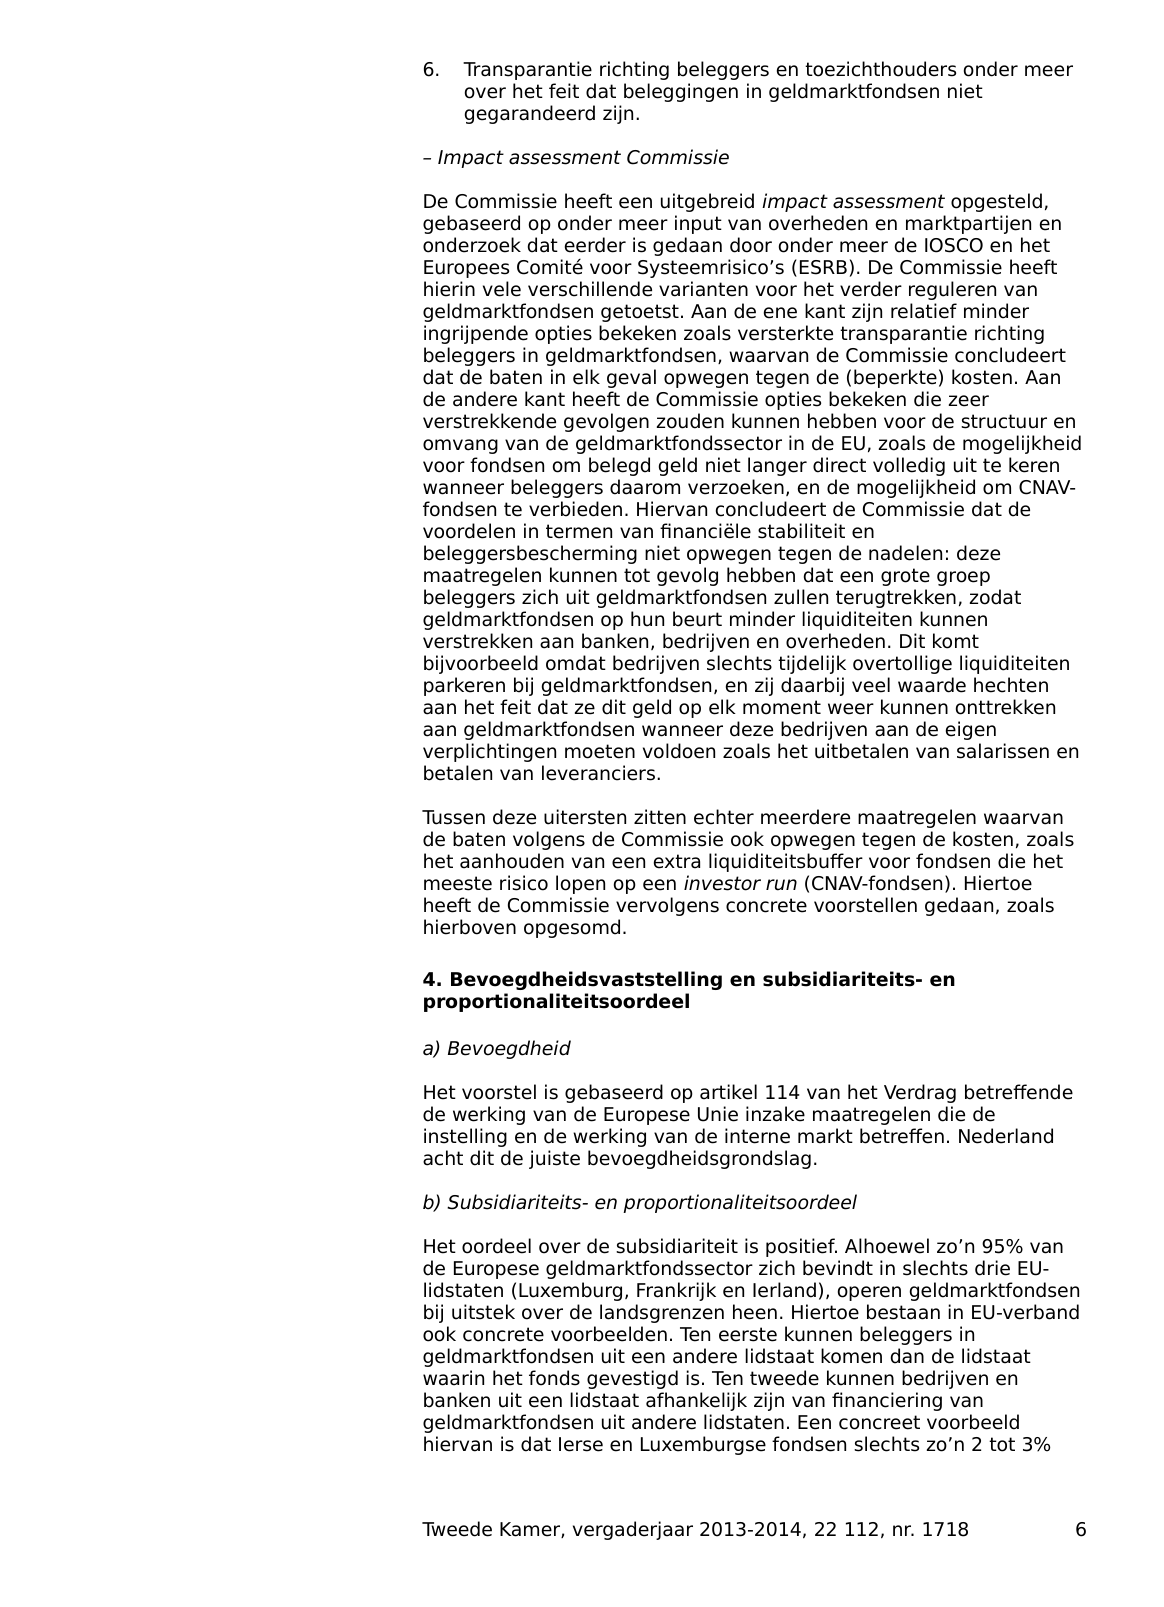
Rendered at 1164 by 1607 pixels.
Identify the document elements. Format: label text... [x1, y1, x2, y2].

text 6. Transparantie richting beleggers en toezichthouders onder meer over het feit dat beleggingen in geldmarktfondsen niet gegarandeerd zijn. [422, 59, 1087, 125]
subtitle 4. Bevoegdheidsvaststelling en subsidiariteits- en proportionaliteitsoordeel [422, 969, 1087, 1013]
subtitle – Impact assessment Commissie [422, 147, 1087, 169]
text De Commissie heeft een uitgebreid impact assessment opgesteld, gebaseerd op onder meer input van overheden en marktpartijen en onderzoek dat eerder is gedaan door onder meer de IOSCO en het Europees Comité voor Systeemrisico’s (ESRB). De Commissie heeft hierin vele verschillende varianten voor het verder reguleren van geldmarktfondsen getoetst. Aan de ene kant zijn relatief minder ingrijpende opties bekeken zoals versterkte transparantie richting beleggers in geldmarktfondsen, waarvan de Commissie concludeert dat de baten in elk geval opwegen tegen de (beperkte) kosten. Aan de andere kant heeft de Commissie opties bekeken die zeer verstrekkende gevolgen zouden kunnen hebben voor de structuur en omvang van de geldmarktfondssector in de EU, zoals de mogelijkheid voor fondsen om belegd geld niet langer direct volledig uit te keren wanneer beleggers daarom verzoeken, en de mogelijkheid om CNAV-fondsen te verbieden. Hiervan concludeert de Commissie dat de voordelen in termen van financiële stabiliteit en beleggersbescherming niet opwegen tegen de nadelen: deze maatregelen kunnen tot gevolg hebben dat een grote groep beleggers zich uit geldmarktfondsen zullen terugtrekken, zodat geldmarktfondsen op hun beurt minder liquiditeiten kunnen verstrekken aan banken, bedrijven en overheden. Dit komt bijvoorbeeld omdat bedrijven slechts tijdelijk overtollige liquiditeiten parkeren bij geldmarktfondsen, en zij daarbij veel waarde hechten aan het feit dat ze dit geld op elk moment weer kunnen onttrekken aan geldmarktfondsen wanneer deze bedrijven aan de eigen verplichtingen moeten voldoen zoals het uitbetalen van salarissen en betalen van leveranciers. [422, 191, 1087, 785]
text Tussen deze uitersten zitten echter meerdere maatregelen waarvan de baten volgens de Commissie ook opwegen tegen de kosten, zoals het aanhouden van een extra liquiditeitsbuffer voor fondsen die het meeste risico lopen op een investor run (CNAV-fondsen). Hiertoe heeft de Commissie vervolgens concrete voorstellen gedaan, zoals hierboven opgesomd. [422, 807, 1087, 939]
text Het voorstel is gebaseerd op artikel 114 van het Verdrag betreffende de werking van de Europese Unie inzake maatregelen die de instelling en de werking van de interne markt betreffen. Nederland acht dit de juiste bevoegdheidsgrondslag. [422, 1082, 1087, 1170]
subtitle b) Subsidiariteits- en proportionaliteitsoordeel [422, 1192, 1087, 1214]
subtitle a) Bevoegdheid [422, 1038, 1087, 1060]
text Het oordeel over de subsidiariteit is positief. Alhoewel zo’n 95% van de Europese geldmarktfondssector zich bevindt in slechts drie EU-lidstaten (Luxemburg, Frankrijk en Ierland), operen geldmarktfondsen bij uitstek over de landsgrenzen heen. Hiertoe bestaan in EU-verband ook concrete voorbeelden. Ten eerste kunnen beleggers in geldmarktfondsen uit een andere lidstaat komen dan de lidstaat waarin het fonds gevestigd is. Ten tweede kunnen bedrijven en banken uit een lidstaat afhankelijk zijn van financiering van geldmarktfondsen uit andere lidstaten. Een concreet voorbeeld hiervan is dat Ierse en Luxemburgse fondsen slechts zo’n 2 tot 3% [422, 1236, 1087, 1456]
